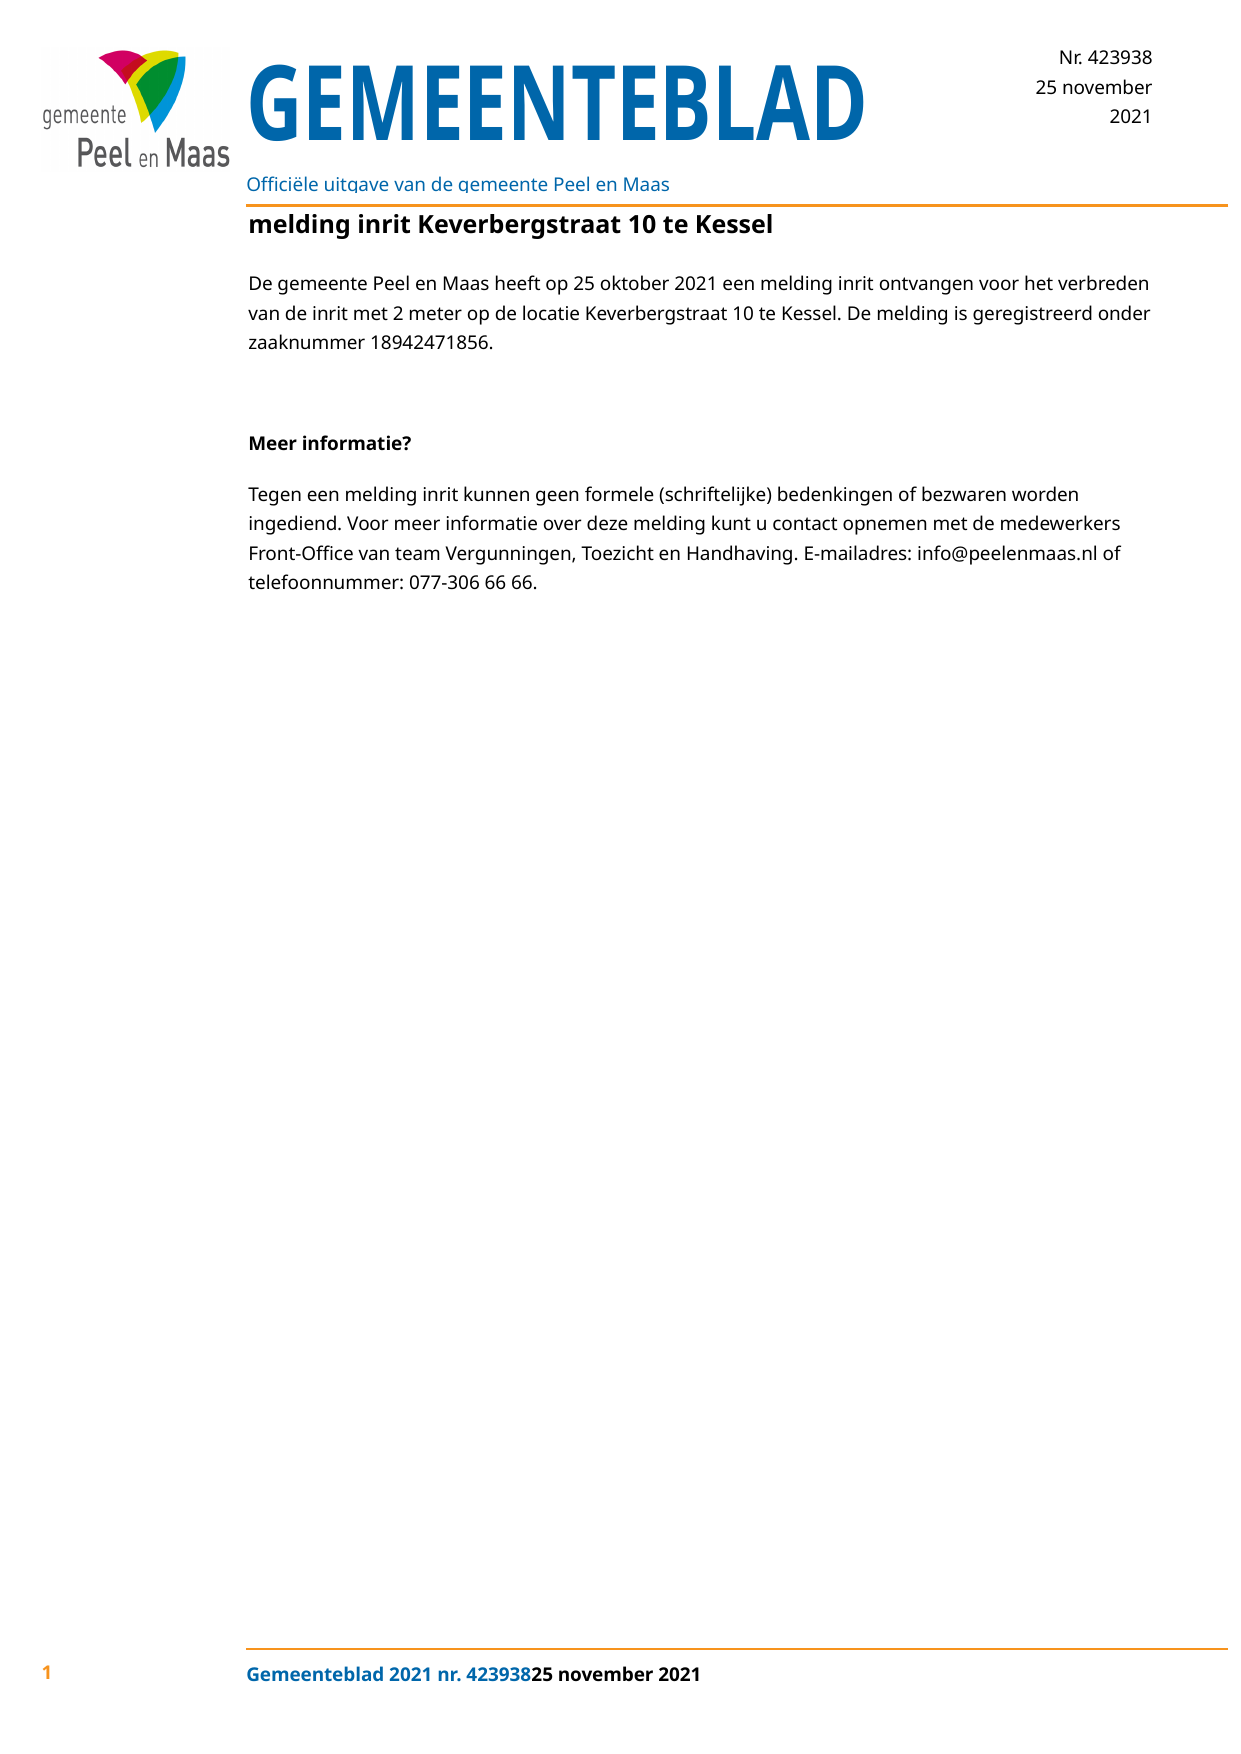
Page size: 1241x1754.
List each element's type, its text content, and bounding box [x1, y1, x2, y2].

text De gemeente Peel en Maas heeft op 25 oktober 2021 een melding inrit ontvangen voor het verbreden van de inrit met 2 meter op de locatie Keverbergstraat 10 te Kessel. De melding is geregistreerd onder zaaknummer 18942471856. [248, 270, 1152, 355]
text Meer informatie? [248, 430, 1152, 456]
text melding inrit Keverbergstraat 10 te Kessel [248, 207, 1152, 241]
text Tegen een melding inrit kunnen geen formele (schriftelijke) bedenkingen of bezwaren worden ingediend. Voor meer informatie over deze melding kunt u contact opnemen met de medewerkers Front-Office van team Vergunningen, Toezicht en Handhaving. E-mailadres: info@peelenmaas.nl of telefoonnummer: 077-306 66 66. [248, 481, 1152, 595]
picture [41, 47, 231, 172]
